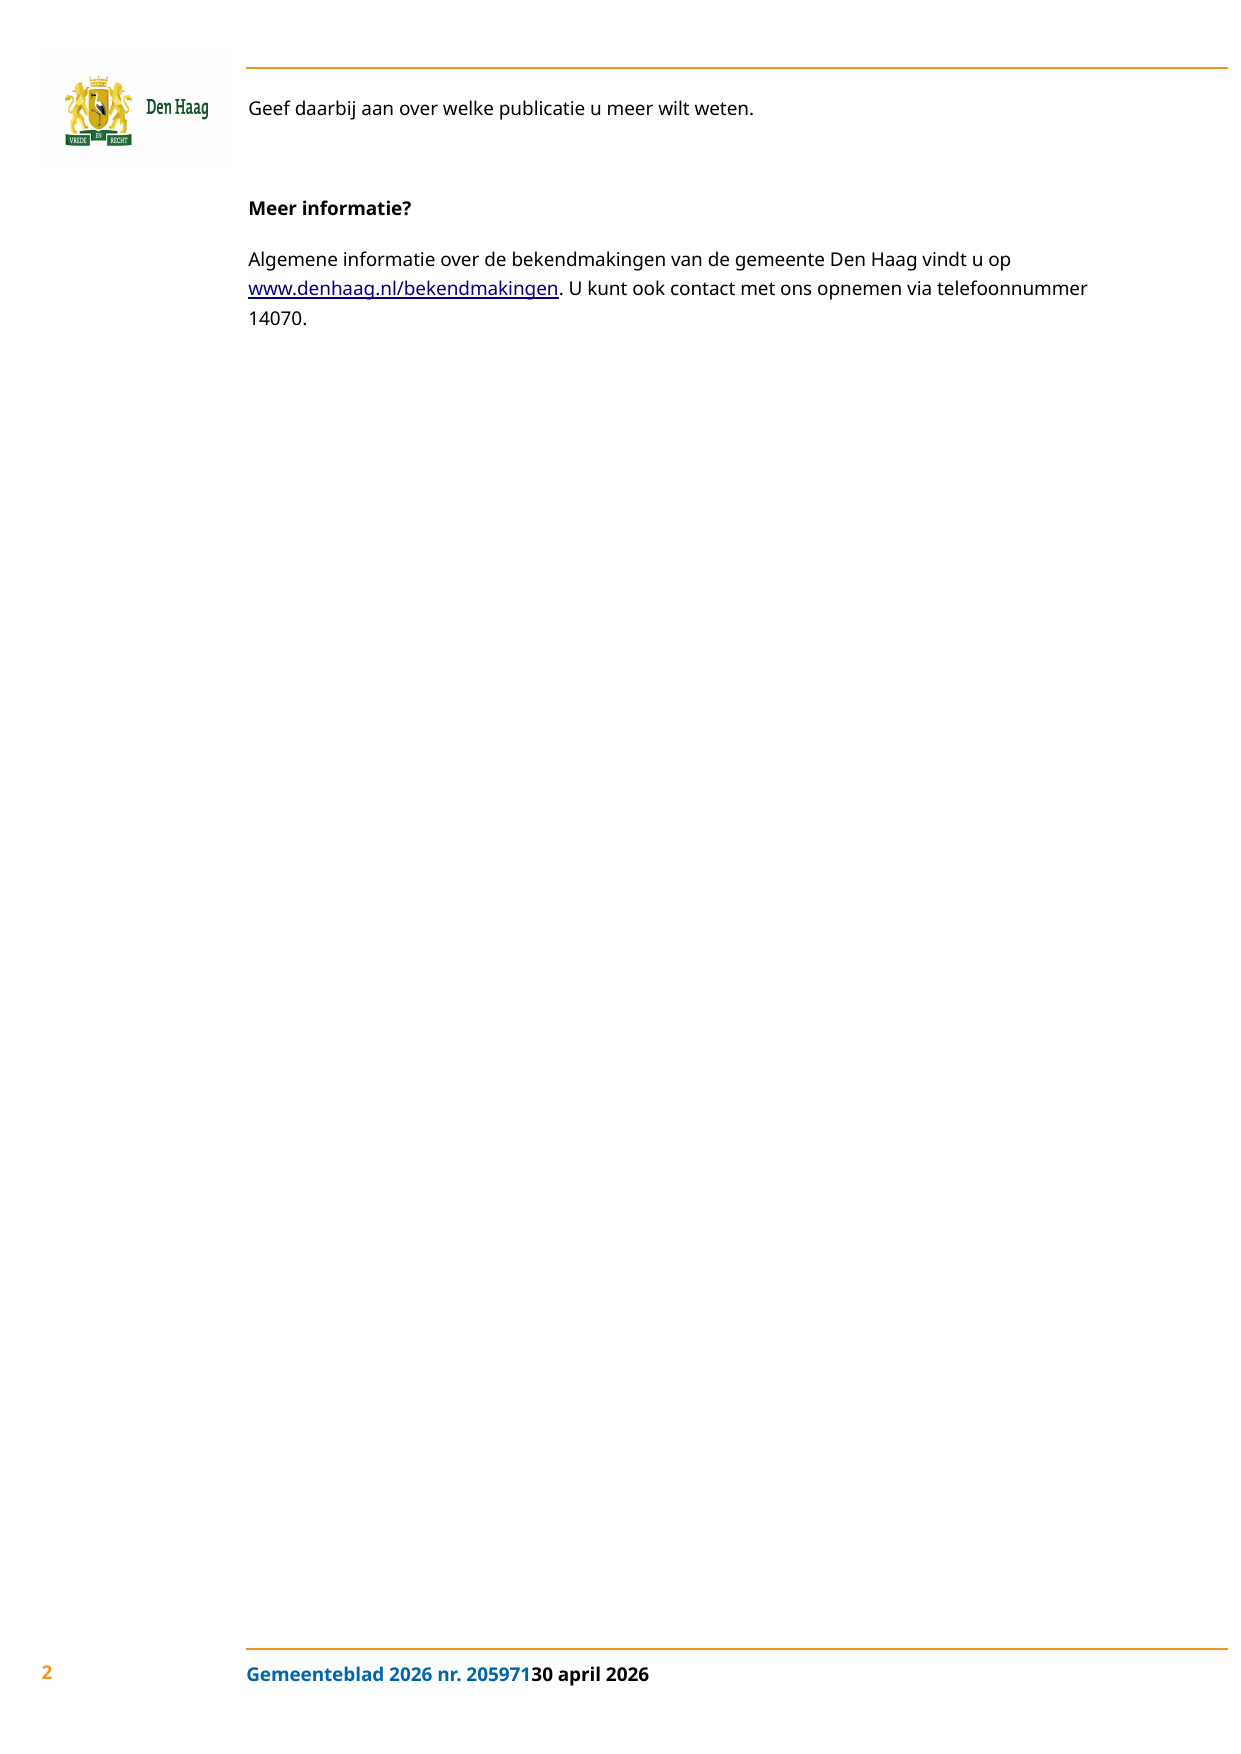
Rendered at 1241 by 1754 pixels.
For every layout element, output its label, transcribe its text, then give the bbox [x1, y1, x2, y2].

text Geef daarbij aan over welke publicatie u meer wilt weten. [248, 95, 1152, 121]
picture [41, 47, 231, 172]
text Meer informatie? [248, 196, 1152, 221]
text Algemene informatie over de bekendmakingen van de gemeente Den Haag vindt u op www.denhaag.nl/bekendmakingen. U kunt ook contact met ons opnemen via telefoonnummer 14070. [248, 246, 1152, 331]
